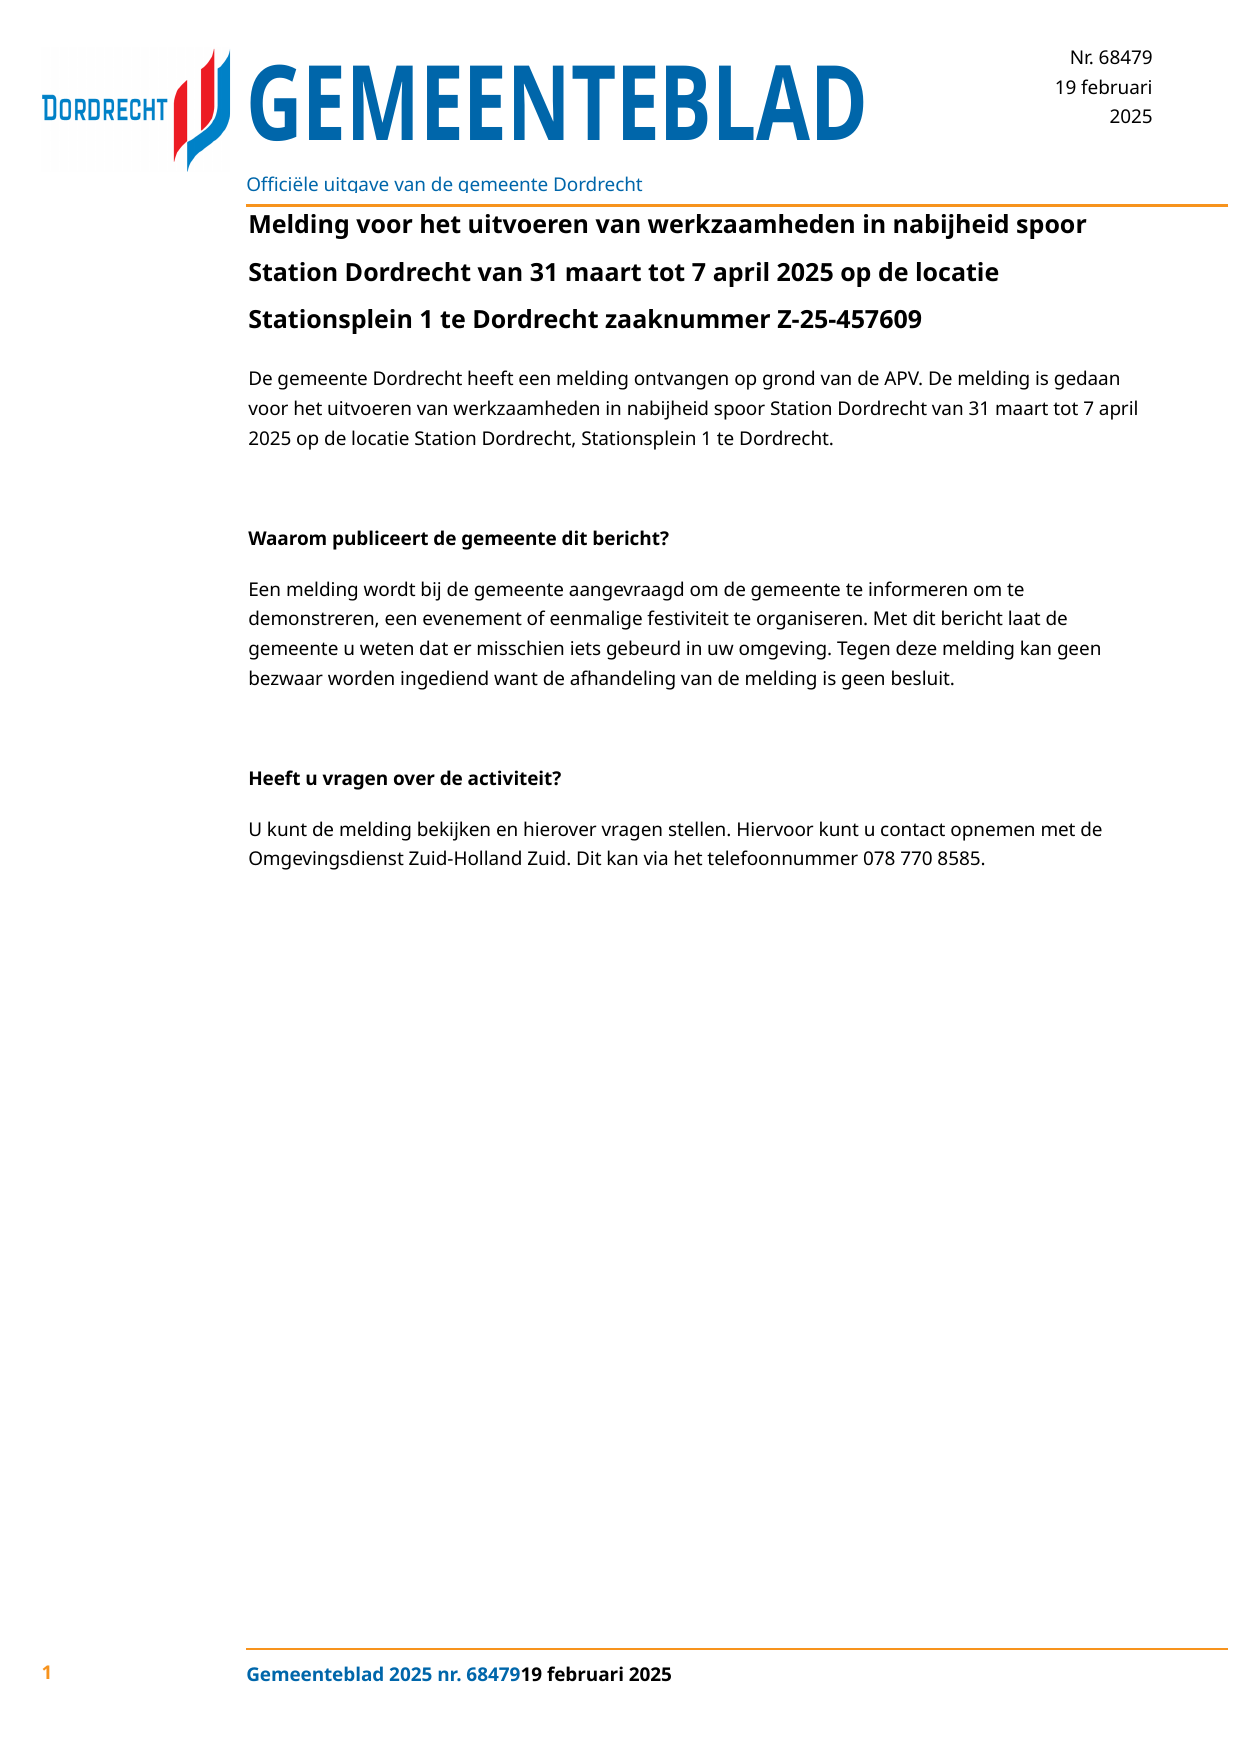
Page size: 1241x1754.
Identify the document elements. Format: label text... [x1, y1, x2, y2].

text U kunt de melding bekijken en hierover vragen stellen. Hiervoor kunt u contact opnemen met de Omgevingsdienst Zuid-Holland Zuid. Dit kan via het telefoonnummer 078 770 8585. [248, 816, 1152, 871]
text Heeft u vragen over de activiteit? [248, 766, 1152, 791]
text Waarom publiceert de gemeente dit bericht? [248, 526, 1152, 551]
text Een melding wordt bij de gemeente aangevraagd om de gemeente te informeren om te demonstreren, een evenement of eenmalige festiviteit te organiseren. Met dit bericht laat de gemeente u weten dat er misschien iets gebeurd in uw omgeving. Tegen deze melding kan geen bezwaar worden ingediend want de afhandeling van de melding is geen besluit. [248, 576, 1152, 690]
text De gemeente Dordrecht heeft een melding ontvangen op grond van de APV. De melding is gedaan voor het uitvoeren van werkzaamheden in nabijheid spoor Station Dordrecht van 31 maart tot 7 april 2025 op de locatie Station Dordrecht, Stationsplein 1 te Dordrecht. [248, 366, 1152, 450]
text Melding voor het uitvoeren van werkzaamheden in nabijheid spoor Station Dordrecht van 31 maart tot 7 april 2025 op de locatie Stationsplein 1 te Dordrecht zaaknummer Z-25-457609 [248, 207, 1152, 336]
picture [41, 47, 231, 172]
